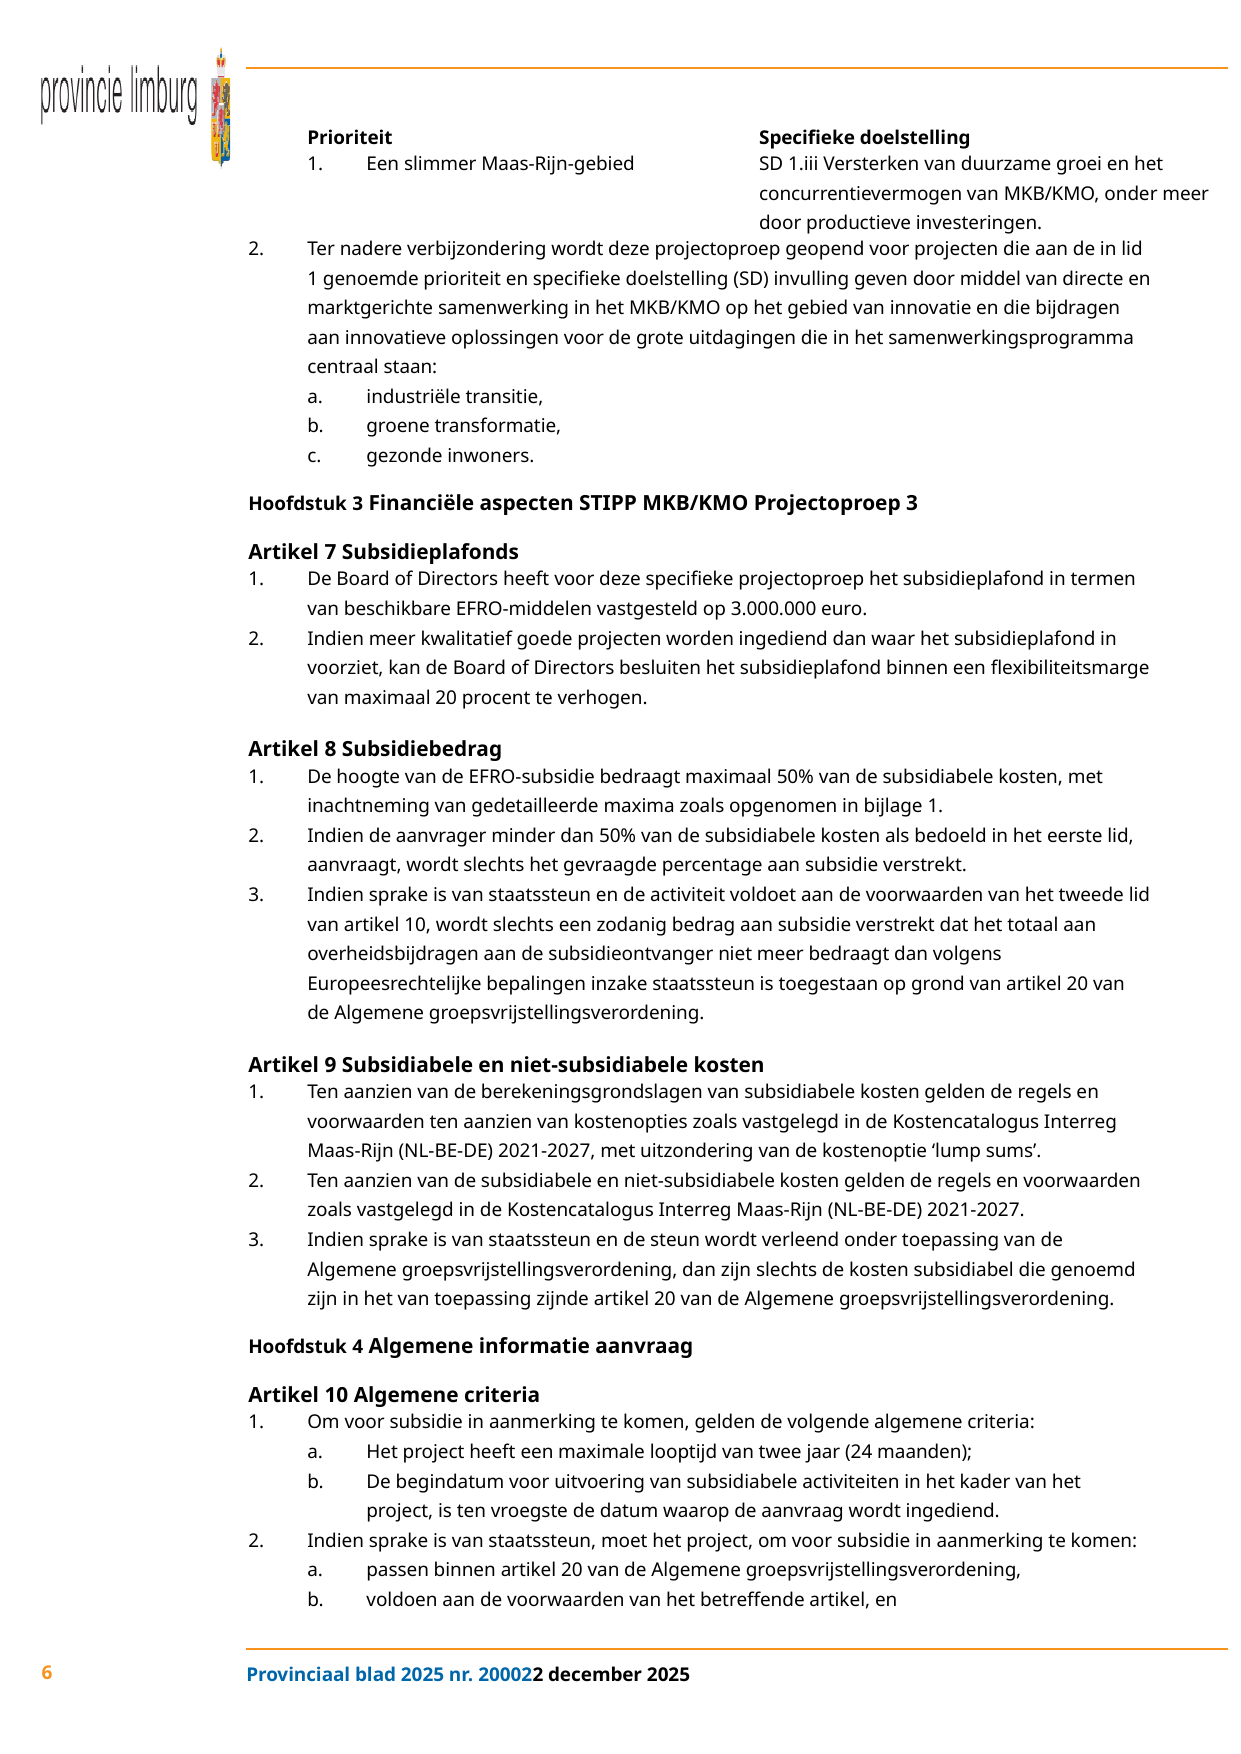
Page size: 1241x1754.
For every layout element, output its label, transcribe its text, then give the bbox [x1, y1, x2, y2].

list Indien sprake is van staatssteun en de activiteit voldoet aan de voorwaarden van het tweede lid van artikel 10, wordt slechts een zodanig bedrag aan subsidie verstrekt dat het totaal aan overheidsbijdragen aan de subsidieontvanger niet meer bedraagt dan volgens Europeesrechtelijke bepalingen inzake staatssteun is toegestaan op grond van artikel 20 van de Algemene groepsvrijstellingsverordening. [248, 881, 1152, 1025]
list De begindatum voor uitvoering van subsidiabele activiteiten in het kader van het project, is ten vroegste de datum waarop de aanvraag wordt ingediend. [307, 1468, 1152, 1523]
list passen binnen artikel 20 van de Algemene groepsvrijstellingsverordening, [307, 1557, 1152, 1582]
text Artikel 8 Subsidiebedrag [248, 734, 1152, 763]
list Ten aanzien van de subsidiabele en niet-subsidiabele kosten gelden de regels en voorwaarden zoals vastgelegd in de Kostencatalogus Interreg Maas-Rijn (NL-BE-DE) 2021-2027. [248, 1167, 1152, 1222]
picture [41, 47, 231, 172]
table_cell Een slimmer Maas-Rijn-gebied [307, 150, 759, 235]
text Artikel 9 Subsidiabele en niet-subsidiabele kosten [248, 1050, 1152, 1078]
list Om voor subsidie in aanmerking te komen, gelden de volgende algemene criteria: [248, 1409, 1152, 1434]
list voldoen aan de voorwaarden van het betreffende artikel, en [307, 1586, 1152, 1612]
list Indien de aanvrager minder dan 50% van de subsidiabele kosten als bedoeld in het eerste lid, aanvraagt, wordt slechts het gevraagde percentage aan subsidie verstrekt. [248, 822, 1152, 877]
list De Board of Directors heeft voor deze specifieke projectoproep het subsidieplafond in termen van beschikbare EFRO-middelen vastgesteld op 3.000.000 euro. [248, 566, 1152, 621]
list groene transformatie, [307, 413, 1152, 438]
table_cell SD 1.iii Versterken van duurzame groei en het concurrentievermogen van MKB/KMO, onder meer door productieve investeringen. [759, 150, 1211, 235]
text Hoofdstuk 4 Algemene informatie aanvraag [248, 1331, 1152, 1359]
list industriële transitie, [307, 383, 1152, 409]
list Ten aanzien van de berekeningsgrondslagen van subsidiabele kosten gelden de regels en voorwaarden ten aanzien van kostenopties zoals vastgelegd in de Kostencatalogus Interreg Maas-Rijn (NL-BE-DE) 2021-2027, met uitzondering van de kostenoptie ‘lump sums’. [248, 1078, 1152, 1163]
list gezonde inwoners. [307, 442, 1152, 468]
list Indien meer kwalitatief goede projecten worden ingediend dan waar het subsidieplafond in voorziet, kan de Board of Directors besluiten het subsidieplafond binnen een flexibiliteitsmarge van maximaal 20 procent te verhogen. [248, 625, 1152, 710]
text Artikel 10 Algemene criteria [248, 1380, 1152, 1409]
text Artikel 7 Subsidieplafonds [248, 537, 1152, 566]
table_header Prioriteit [307, 125, 759, 150]
list Indien sprake is van staatssteun en de steun wordt verleend onder toepassing van de Algemene groepsvrijstellingsverordening, dan zijn slechts de kosten subsidiabel die genoemd zijn in het van toepassing zijnde artikel 20 van de Algemene groepsvrijstellingsverordening. [248, 1226, 1152, 1311]
list Ter nadere verbijzondering wordt deze projectoproep geopend voor projecten die aan de in lid 1 genoemde prioriteit en specifieke doelstelling (SD) invulling geven door middel van directe en marktgerichte samenwerking in het MKB/KMO op het gebied van innovatie en die bijdragen aan innovatieve oplossingen voor de grote uitdagingen die in het samenwerkingsprogramma centraal staan: [248, 235, 1152, 379]
table_header Specifieke doelstelling [759, 125, 1211, 150]
list De hoogte van de EFRO-subsidie bedraagt maximaal 50% van de subsidiabele kosten, met inachtneming van gedetailleerde maxima zoals opgenomen in bijlage 1. [248, 763, 1152, 818]
list Het project heeft een maximale looptijd van twee jaar (24 maanden); [307, 1438, 1152, 1464]
list Indien sprake is van staatssteun, moet het project, om voor subsidie in aanmerking te komen: [248, 1527, 1152, 1553]
text Hoofdstuk 3 Financiële aspecten STIPP MKB/KMO Projectoproep 3 [248, 488, 1152, 516]
